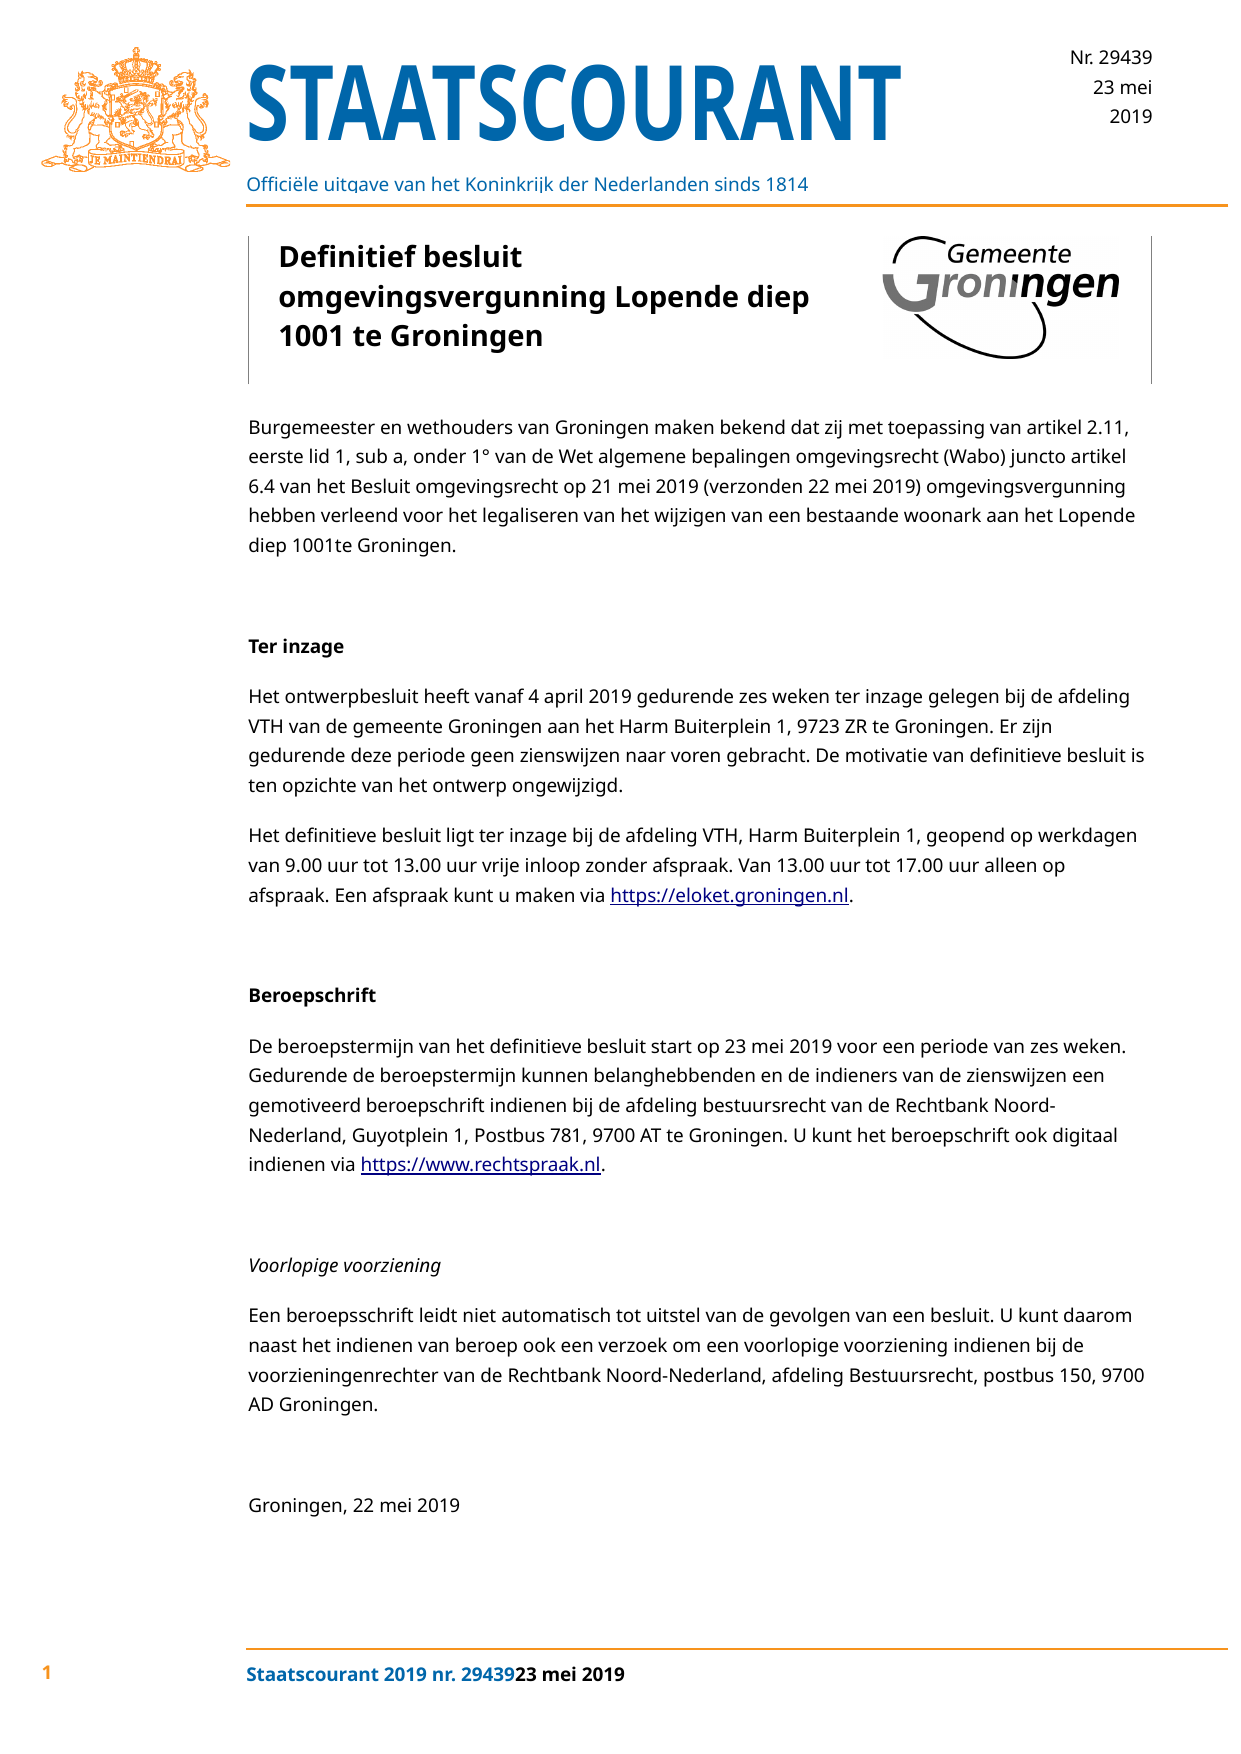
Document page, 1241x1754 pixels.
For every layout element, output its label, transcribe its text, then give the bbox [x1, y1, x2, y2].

text De beroepstermijn van het definitieve besluit start op 23 mei 2019 voor een periode van zes weken. Gedurende de beroepstermijn kunnen belanghebbenden en de indieners van de zienswijzen een gemotiveerd beroepschrift indienen bij de afdeling bestuursrecht van de Rechtbank Noord-Nederland, Guyotplein 1, Postbus 781, 9700 AT te Groningen. U kunt het beroepschrift ook digitaal indienen via https://www.rechtspraak.nl. [248, 1033, 1152, 1177]
picture [882, 236, 1119, 359]
table_header [850, 236, 882, 358]
text Ter inzage [248, 633, 1152, 659]
picture [41, 47, 231, 172]
text Burgemeester en wethouders van Groningen maken bekend dat zij met toepassing van artikel 2.11, eerste lid 1, sub a, onder 1° van de Wet algemene bepalingen omgevingsrecht (Wabo) juncto artikel 6.4 van het Besluit omgevingsrecht op 21 mei 2019 (verzonden 22 mei 2019) omgevingsvergunning hebben verleend voor het legaliseren van het wijzigen van een bestaande woonark aan het Lopende diep 1001te Groningen. [248, 414, 1152, 558]
table_header Definitief besluit omgevingsvergunning Lopende diep 1001 te Groningen [249, 236, 850, 384]
text Groningen, 22 mei 2019 [248, 1492, 1152, 1518]
table_header [850, 359, 1151, 384]
table_header [1119, 236, 1151, 358]
text Een beroepsschrift leidt niet automatisch tot uitstel van de gevolgen van een besluit. U kunt daarom naast het indienen van beroep ook een verzoek om een voorlopige voorziening indienen bij de voorzieningenrechter van de Rechtbank Noord-Nederland, afdeling Bestuursrecht, postbus 150, 9700 AD Groningen. [248, 1303, 1152, 1417]
text Het definitieve besluit ligt ter inzage bij de afdeling VTH, Harm Buiterplein 1, geopend op werkdagen van 9.00 uur tot 13.00 uur vrije inloop zonder afspraak. Van 13.00 uur tot 17.00 uur alleen op afspraak. Een afspraak kunt u maken via https://eloket.groningen.nl. [248, 823, 1152, 908]
text Het ontwerpbesluit heeft vanaf 4 april 2019 gedurende zes weken ter inzage gelegen bij de afdeling VTH van de gemeente Groningen aan het Harm Buiterplein 1, 9723 ZR te Groningen. Er zijn gedurende deze periode geen zienswijzen naar voren gebracht. De motivatie van definitieve besluit is ten opzichte van het ontwerp ongewijzigd. [248, 683, 1152, 798]
text Beroepschrift [248, 983, 1152, 1008]
text Voorlopige voorziening [248, 1252, 1152, 1278]
